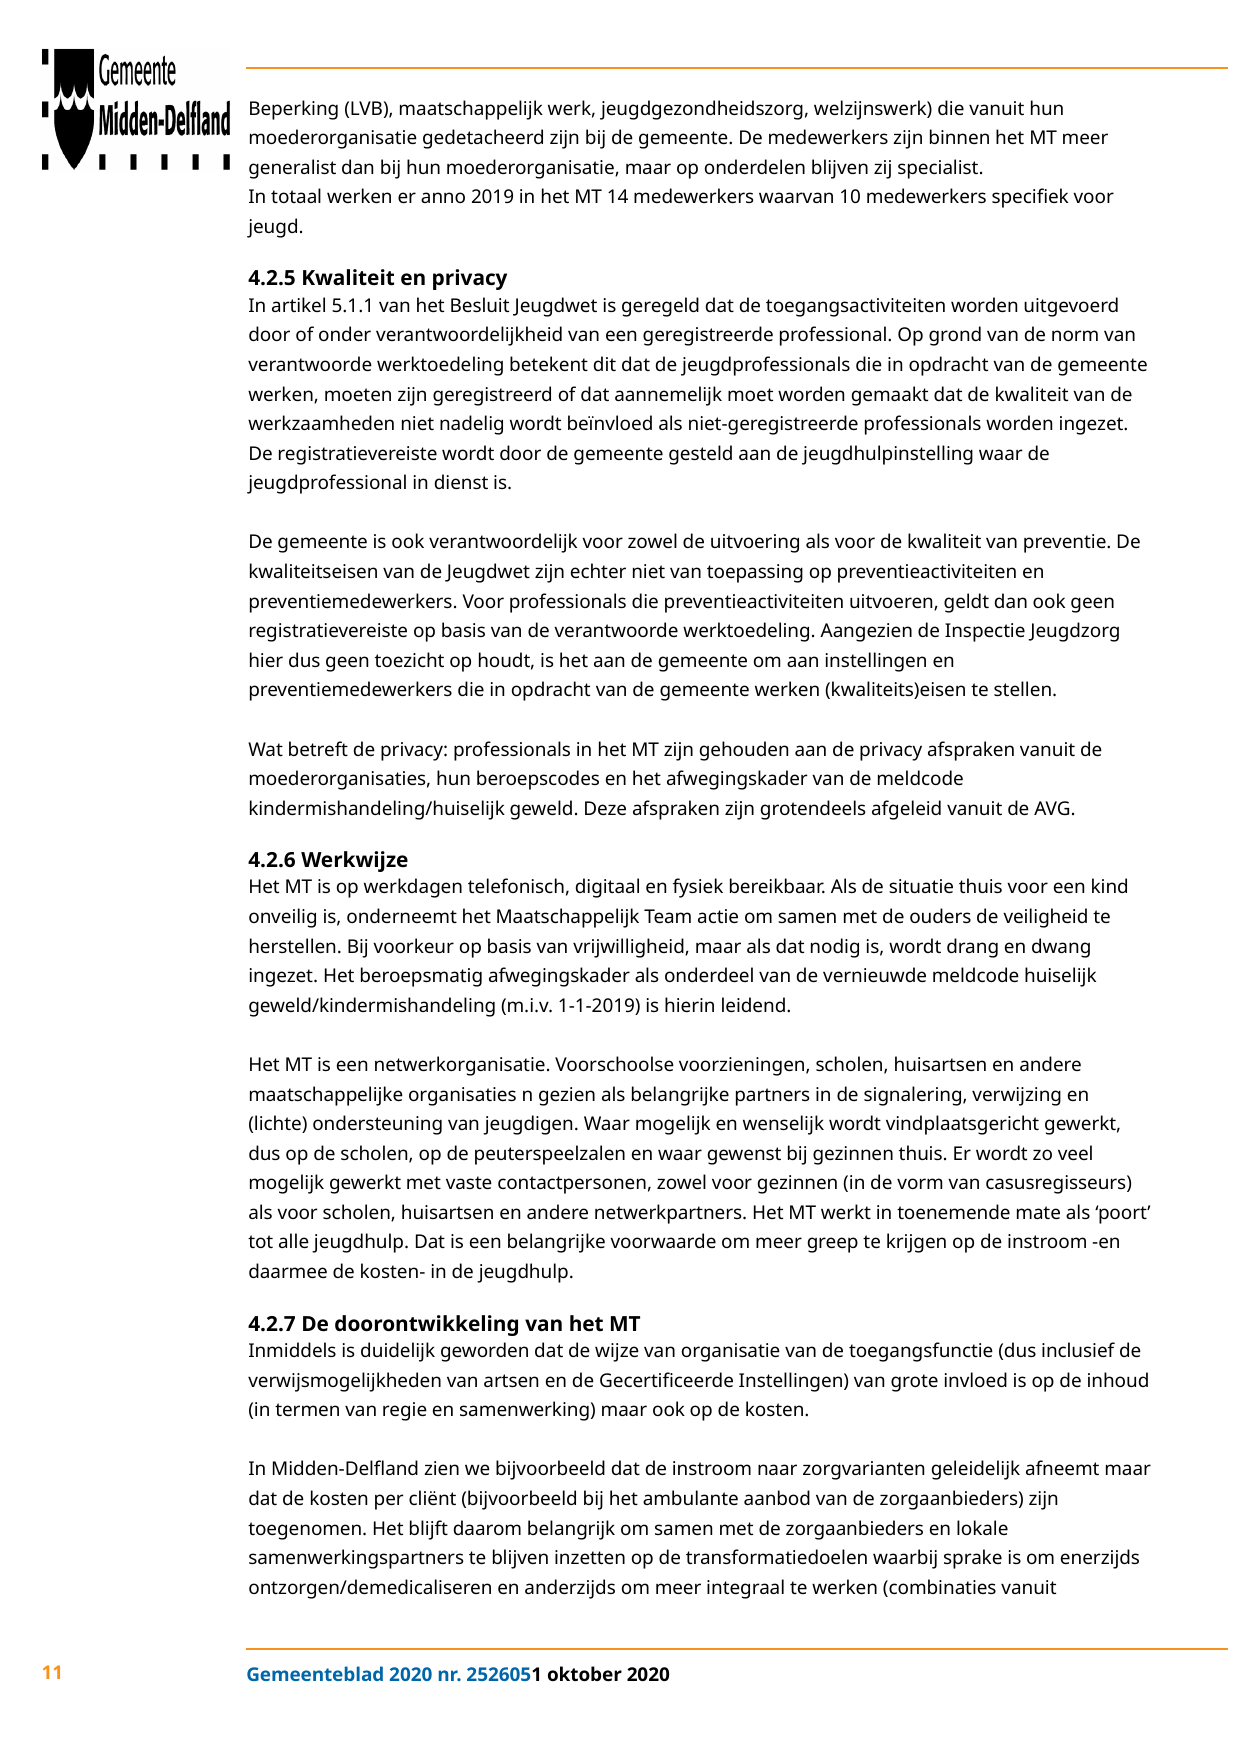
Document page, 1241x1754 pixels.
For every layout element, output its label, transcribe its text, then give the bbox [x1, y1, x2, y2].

text Het MT is een netwerkorganisatie. Voorschoolse voorzieningen, scholen, huisartsen en andere maatschappelijke organisaties n gezien als belangrijke partners in de signalering, verwijzing en (lichte) ondersteuning van jeugdigen. Waar mogelijk en wenselijk wordt vindplaatsgericht gewerkt, dus op de scholen, op de peuterspeelzalen en waar gewenst bij gezinnen thuis. Er wordt zo veel mogelijk gewerkt met vaste contactpersonen, zowel voor gezinnen (in de vorm van casusregisseurs) als voor scholen, huisartsen en andere netwerkpartners. Het MT werkt in toenemende mate als ‘poort’ tot alle jeugdhulp. Dat is een belangrijke voorwaarde om meer greep te krijgen op de instroom -en daarmee de kosten- in de jeugdhulp. [248, 1051, 1152, 1284]
text Beperking (LVB), maatschappelijk werk, jeugdgezondheidszorg, welzijnswerk) die vanuit hun moederorganisatie gedetacheerd zijn bij de gemeente. De medewerkers zijn binnen het MT meer generalist dan bij hun moederorganisatie, maar op onderdelen blijven zij specialist. [248, 95, 1152, 180]
text Wat betreft de privacy: professionals in het MT zijn gehouden aan de privacy afspraken vanuit de moederorganisaties, hun beroepscodes en het afwegingskader van de meldcode kindermishandeling/huiselijk geweld. Deze afspraken zijn grotendeels afgeleid vanuit de AVG. [248, 736, 1152, 821]
text Inmiddels is duidelijk geworden dat de wijze van organisatie van de toegangsfunctie (dus inclusief de verwijsmogelijkheden van artsen en de Gecertificeerde Instellingen) van grote invloed is op de inhoud (in termen van regie en samenwerking) maar ook op de kosten. [248, 1337, 1152, 1422]
text 4.2.6 Werkwijze [248, 845, 1152, 874]
text In artikel 5.1.1 van het Besluit Jeugdwet is geregeld dat de toegangsactiviteiten worden uitgevoerd door of onder verantwoordelijkheid van een geregistreerde professional. Op grond van de norm van verantwoorde werktoedeling betekent dit dat de jeugdprofessionals die in opdracht van de gemeente werken, moeten zijn geregistreerd of dat aannemelijk moet worden gemaakt dat de kwaliteit van de werkzaamheden niet nadelig wordt beïnvloed als niet-geregistreerde professionals worden ingezet. De registratievereiste wordt door de gemeente gesteld aan de jeugdhulpinstelling waar de jeugdprofessional in dienst is. [248, 292, 1152, 495]
text In Midden-Delfland zien we bijvoorbeeld dat de instroom naar zorgvarianten geleidelijk afneemt maar dat de kosten per cliënt (bijvoorbeeld bij het ambulante aanbod van de zorgaanbieders) zijn toegenomen. Het blijft daarom belangrijk om samen met de zorgaanbieders en lokale samenwerkingspartners te blijven inzetten op de transformatiedoelen waarbij sprake is om enerzijds ontzorgen/demedicaliseren en anderzijds om meer integraal te werken (combinaties vanuit [248, 1456, 1152, 1599]
text 4.2.5 Kwaliteit en privacy [248, 263, 1152, 292]
picture [41, 47, 231, 172]
text In totaal werken er anno 2019 in het MT 14 medewerkers waarvan 10 medewerkers specifiek voor jeugd. [248, 183, 1152, 239]
text De gemeente is ook verantwoordelijk voor zowel de uitvoering als voor de kwaliteit van preventie. De kwaliteitseisen van de Jeugdwet zijn echter niet van toepassing op preventieactiviteiten en preventiemedewerkers. Voor professionals die preventieactiviteiten uitvoeren, geldt dan ook geen registratievereiste op basis van de verantwoorde werktoedeling. Aangezien de Inspectie Jeugdzorg hier dus geen toezicht op houdt, is het aan de gemeente om aan instellingen en preventiemedewerkers die in opdracht van de gemeente werken (kwaliteits)eisen te stellen. [248, 529, 1152, 702]
text Het MT is op werkdagen telefonisch, digitaal en fysiek bereikbaar. Als de situatie thuis voor een kind onveilig is, onderneemt het Maatschappelijk Team actie om samen met de ouders de veiligheid te herstellen. Bij voorkeur op basis van vrijwilligheid, maar als dat nodig is, wordt drang en dwang ingezet. Het beroepsmatig afwegingskader als onderdeel van de vernieuwde meldcode huiselijk geweld/kindermishandeling (m.i.v. 1-1-2019) is hierin leidend. [248, 874, 1152, 1018]
text 4.2.7 De doorontwikkeling van het MT [248, 1309, 1152, 1337]
